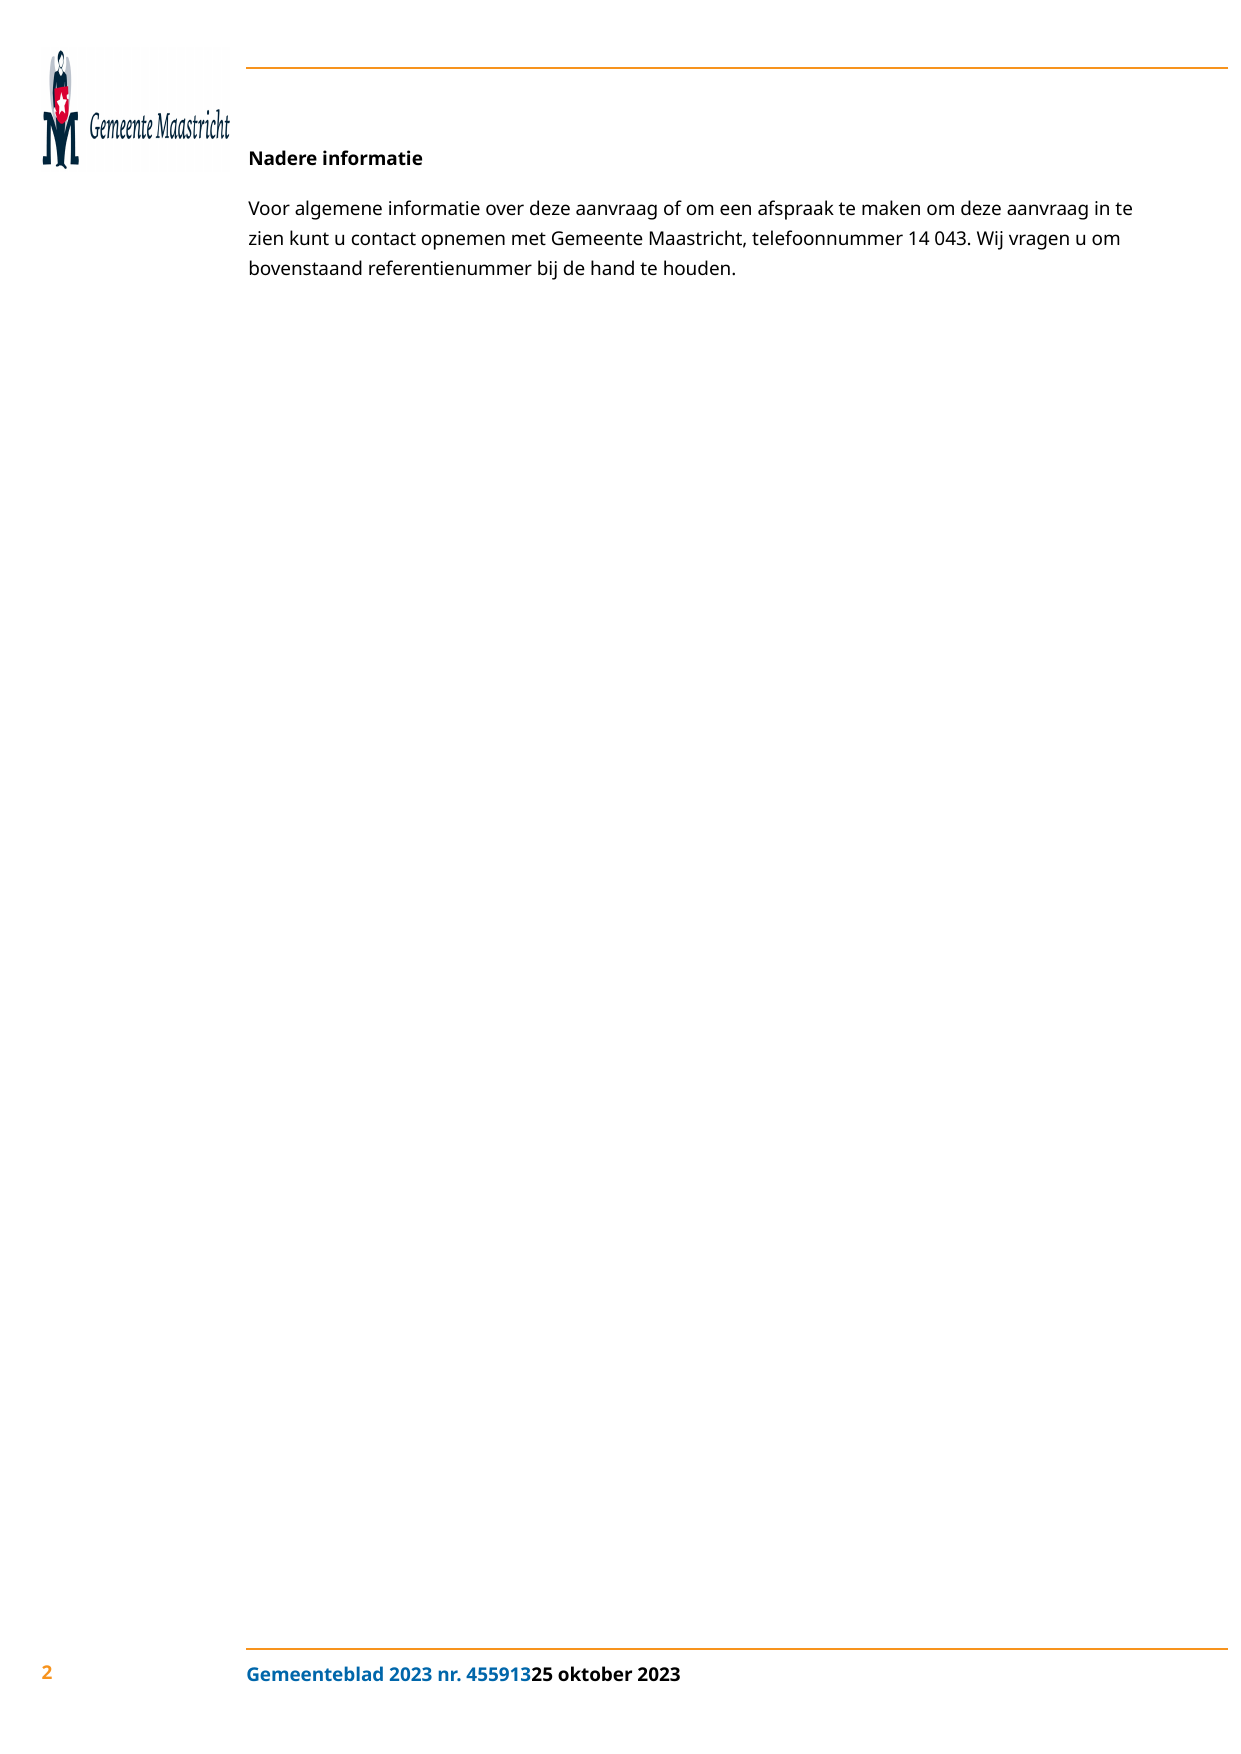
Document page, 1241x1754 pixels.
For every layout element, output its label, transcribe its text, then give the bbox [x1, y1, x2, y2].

picture [41, 47, 231, 172]
text Voor algemene informatie over deze aanvraag of om een afspraak te maken om deze aanvraag in te zien kunt u contact opnemen met Gemeente Maastricht, telefoonnummer 14 043. Wij vragen u om bovenstaand referentienummer bij de hand te houden. [248, 196, 1152, 281]
text Nadere informatie [248, 145, 1152, 171]
